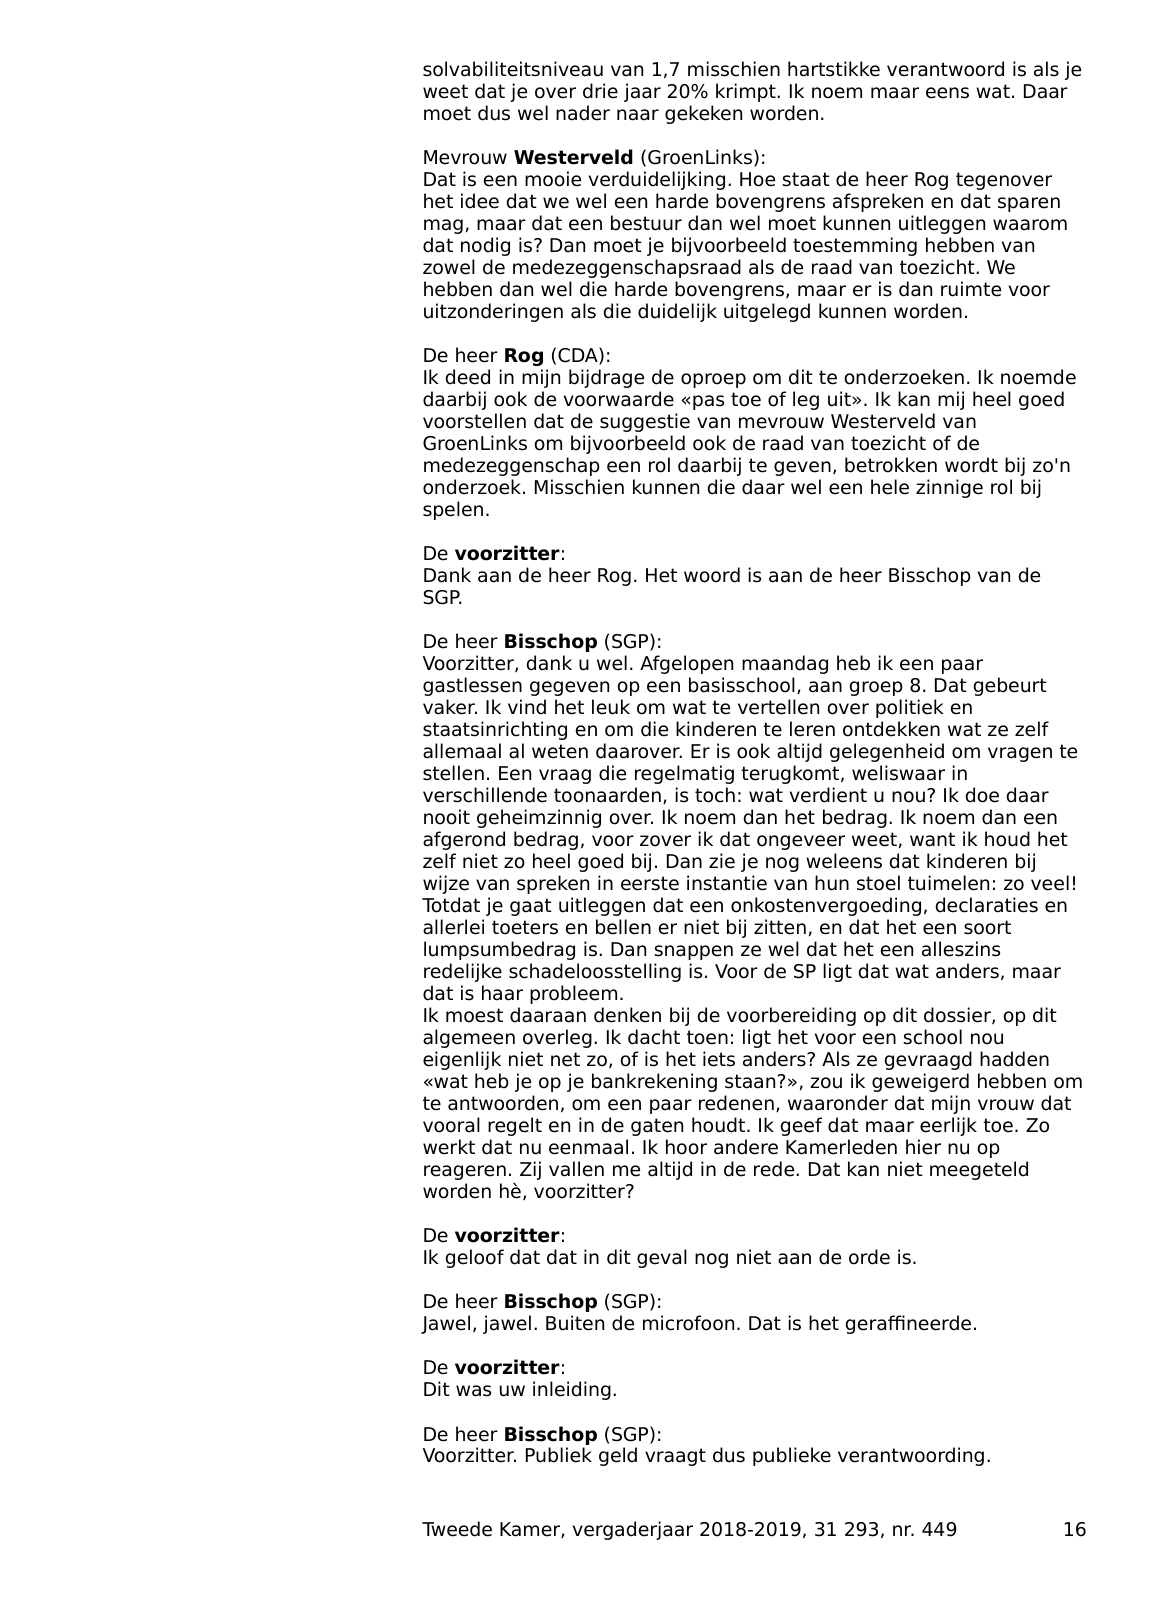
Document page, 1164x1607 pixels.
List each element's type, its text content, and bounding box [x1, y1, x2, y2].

text Dat is een mooie verduidelijking. Hoe staat de heer Rog tegenover het idee dat we wel een harde bovengrens afspreken en dat sparen mag, maar dat een bestuur dan wel moet kunnen uitleggen waarom dat nodig is? Dan moet je bijvoorbeeld toestemming hebben van zowel de medezeggenschapsraad als de raad van toezicht. We hebben dan wel die harde bovengrens, maar er is dan ruimte voor uitzonderingen als die duidelijk uitgelegd kunnen worden. [422, 169, 1087, 323]
text Jawel, jawel. Buiten de microfoon. Dat is het geraffineerde. [422, 1313, 1087, 1335]
text Ik deed in mijn bijdrage de oproep om dit te onderzoeken. Ik noemde daarbij ook de voorwaarde «pas toe of leg uit». Ik kan mij heel goed voorstellen dat de suggestie van mevrouw Westerveld van GroenLinks om bijvoorbeeld ook de raad van toezicht of de medezeggenschap een rol daarbij te geven, betrokken wordt bij zo'n onderzoek. Misschien kunnen die daar wel een hele zinnige rol bij spelen. [422, 367, 1087, 521]
text Mevrouw Westerveld (GroenLinks): [422, 147, 1087, 169]
text De voorzitter: [422, 1225, 1087, 1247]
text De voorzitter: [422, 543, 1087, 565]
text Voorzitter. Publiek geld vraagt dus publieke verantwoording. [422, 1445, 1087, 1467]
text Ik moest daaraan denken bij de voorbereiding op dit dossier, op dit algemeen overleg. Ik dacht toen: ligt het voor een school nou eigenlijk niet net zo, of is het iets anders? Als ze gevraagd hadden «wat heb je op je bankrekening staan?», zou ik geweigerd hebben om te antwoorden, om een paar redenen, waaronder dat mijn vrouw dat vooral regelt en in de gaten houdt. Ik geef dat maar eerlijk toe. Zo werkt dat nu eenmaal. Ik hoor andere Kamerleden hier nu op reageren. Zij vallen me altijd in de rede. Dat kan niet meegeteld worden hè, voorzitter? [422, 1005, 1087, 1203]
text Dank aan de heer Rog. Het woord is aan de heer Bisschop van de SGP. [422, 565, 1087, 609]
text Ik geloof dat dat in dit geval nog niet aan de orde is. [422, 1247, 1087, 1269]
text solvabiliteitsniveau van 1,7 misschien hartstikke verantwoord is als je weet dat je over drie jaar 20% krimpt. Ik noem maar eens wat. Daar moet dus wel nader naar gekeken worden. [422, 59, 1087, 125]
text De heer Bisschop (SGP): [422, 631, 1087, 653]
text De heer Bisschop (SGP): [422, 1291, 1087, 1313]
text De heer Bisschop (SGP): [422, 1423, 1087, 1445]
text De voorzitter: [422, 1357, 1087, 1379]
text De heer Rog (CDA): [422, 345, 1087, 367]
text Voorzitter, dank u wel. Afgelopen maandag heb ik een paar gastlessen gegeven op een basisschool, aan groep 8. Dat gebeurt vaker. Ik vind het leuk om wat te vertellen over politiek en staatsinrichting en om die kinderen te leren ontdekken wat ze zelf allemaal al weten daarover. Er is ook altijd gelegenheid om vragen te stellen. Een vraag die regelmatig terugkomt, weliswaar in verschillende toonaarden, is toch: wat verdient u nou? Ik doe daar nooit geheimzinnig over. Ik noem dan het bedrag. Ik noem dan een afgerond bedrag, voor zover ik dat ongeveer weet, want ik houd het zelf niet zo heel goed bij. Dan zie je nog weleens dat kinderen bij wijze van spreken in eerste instantie van hun stoel tuimelen: zo veel! Totdat je gaat uitleggen dat een onkostenvergoeding, declaraties en allerlei toeters en bellen er niet bij zitten, en dat het een soort lumpsumbedrag is. Dan snappen ze wel dat het een alleszins redelijke schadeloosstelling is. Voor de SP ligt dat wat anders, maar dat is haar probleem. [422, 653, 1087, 1005]
text Dit was uw inleiding. [422, 1379, 1087, 1401]
